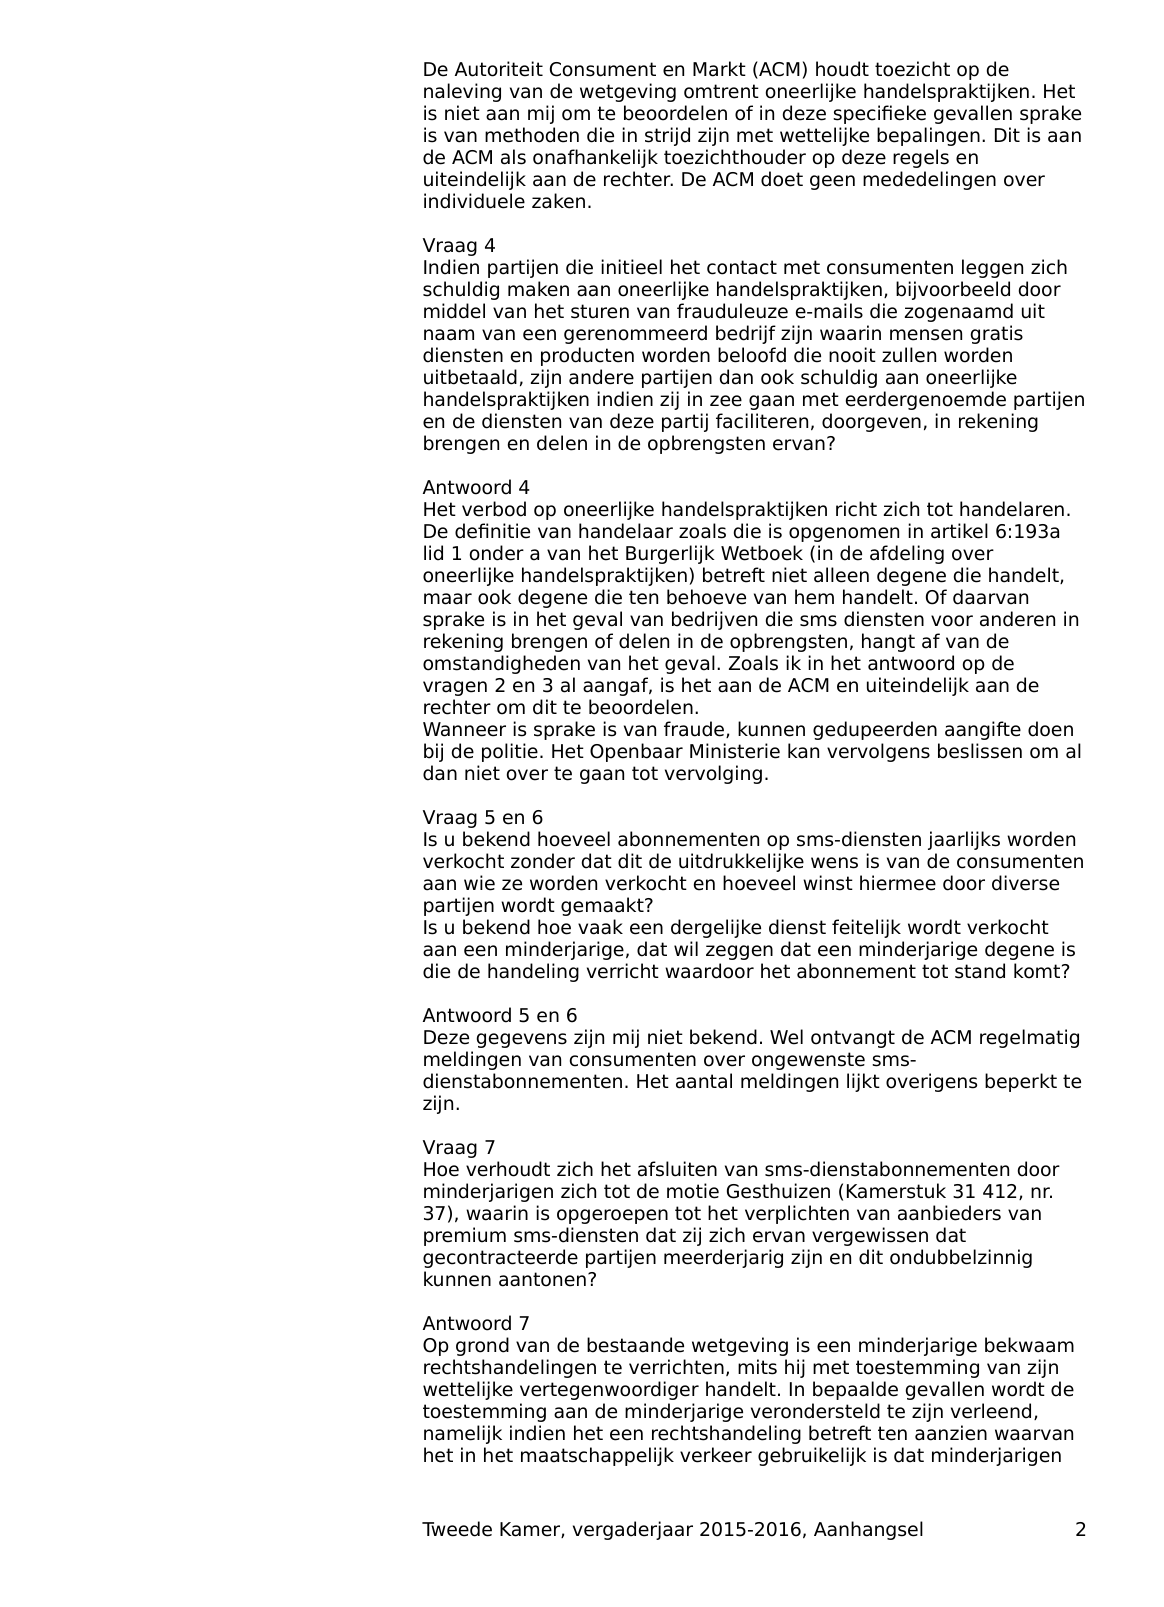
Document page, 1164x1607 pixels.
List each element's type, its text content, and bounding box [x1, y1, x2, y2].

text Op grond van de bestaande wetgeving is een minderjarige bekwaam rechtshandelingen te verrichten, mits hij met toestemming van zijn wettelijke vertegenwoordiger handelt. In bepaalde gevallen wordt de toestemming aan de minderjarige verondersteld te zijn verleend, namelijk indien het een rechtshandeling betreft ten aanzien waarvan het in het maatschappelijk verkeer gebruikelijk is dat minderjarigen [422, 1335, 1087, 1467]
text Hoe verhoudt zich het afsluiten van sms-dienstabonnementen door minderjarigen zich tot de motie Gesthuizen (Kamerstuk 31 412, nr. 37), waarin is opgeroepen tot het verplichten van aanbieders van premium sms-diensten dat zij zich ervan vergewissen dat gecontracteerde partijen meerderjarig zijn en dit ondubbelzinnig kunnen aantonen? [422, 1159, 1087, 1291]
text Wanneer is sprake is van fraude, kunnen gedupeerden aangifte doen bij de politie. Het Openbaar Ministerie kan vervolgens beslissen om al dan niet over te gaan tot vervolging. [422, 719, 1087, 785]
text Indien partijen die initieel het contact met consumenten leggen zich schuldig maken aan oneerlijke handelspraktijken, bijvoorbeeld door middel van het sturen van frauduleuze e-mails die zogenaamd uit naam van een gerenommeerd bedrijf zijn waarin mensen gratis diensten en producten worden beloofd die nooit zullen worden uitbetaald, zijn andere partijen dan ook schuldig aan oneerlijke handelspraktijken indien zij in zee gaan met eerdergenoemde partijen en de diensten van deze partij faciliteren, doorgeven, in rekening brengen en delen in de opbrengsten ervan? [422, 257, 1087, 455]
text Vraag 5 en 6 [422, 807, 1087, 829]
text Vraag 4 [422, 235, 1087, 257]
text De Autoriteit Consument en Markt (ACM) houdt toezicht op de naleving van de wetgeving omtrent oneerlijke handelspraktijken. Het is niet aan mij om te beoordelen of in deze specifieke gevallen sprake is van methoden die in strijd zijn met wettelijke bepalingen. Dit is aan de ACM als onafhankelijk toezichthouder op deze regels en uiteindelijk aan de rechter. De ACM doet geen mededelingen over individuele zaken. [422, 59, 1087, 213]
text Is u bekend hoeveel abonnementen op sms-diensten jaarlijks worden verkocht zonder dat dit de uitdrukkelijke wens is van de consumenten aan wie ze worden verkocht en hoeveel winst hiermee door diverse partijen wordt gemaakt? [422, 829, 1087, 917]
text Vraag 7 [422, 1137, 1087, 1159]
text Antwoord 5 en 6 [422, 1005, 1087, 1027]
text Het verbod op oneerlijke handelspraktijken richt zich tot handelaren. De definitie van handelaar zoals die is opgenomen in artikel 6:193a lid 1 onder a van het Burgerlijk Wetboek (in de afdeling over oneerlijke handelspraktijken) betreft niet alleen degene die handelt, maar ook degene die ten behoeve van hem handelt. Of daarvan sprake is in het geval van bedrijven die sms diensten voor anderen in rekening brengen of delen in de opbrengsten, hangt af van de omstandigheden van het geval. Zoals ik in het antwoord op de vragen 2 en 3 al aangaf, is het aan de ACM en uiteindelijk aan de rechter om dit te beoordelen. [422, 499, 1087, 719]
text Deze gegevens zijn mij niet bekend. Wel ontvangt de ACM regelmatig meldingen van consumenten over ongewenste sms-dienstabonnementen. Het aantal meldingen lijkt overigens beperkt te zijn. [422, 1027, 1087, 1115]
text Antwoord 7 [422, 1313, 1087, 1335]
text Is u bekend hoe vaak een dergelijke dienst feitelijk wordt verkocht aan een minderjarige, dat wil zeggen dat een minderjarige degene is die de handeling verricht waardoor het abonnement tot stand komt? [422, 917, 1087, 983]
text Antwoord 4 [422, 477, 1087, 499]
